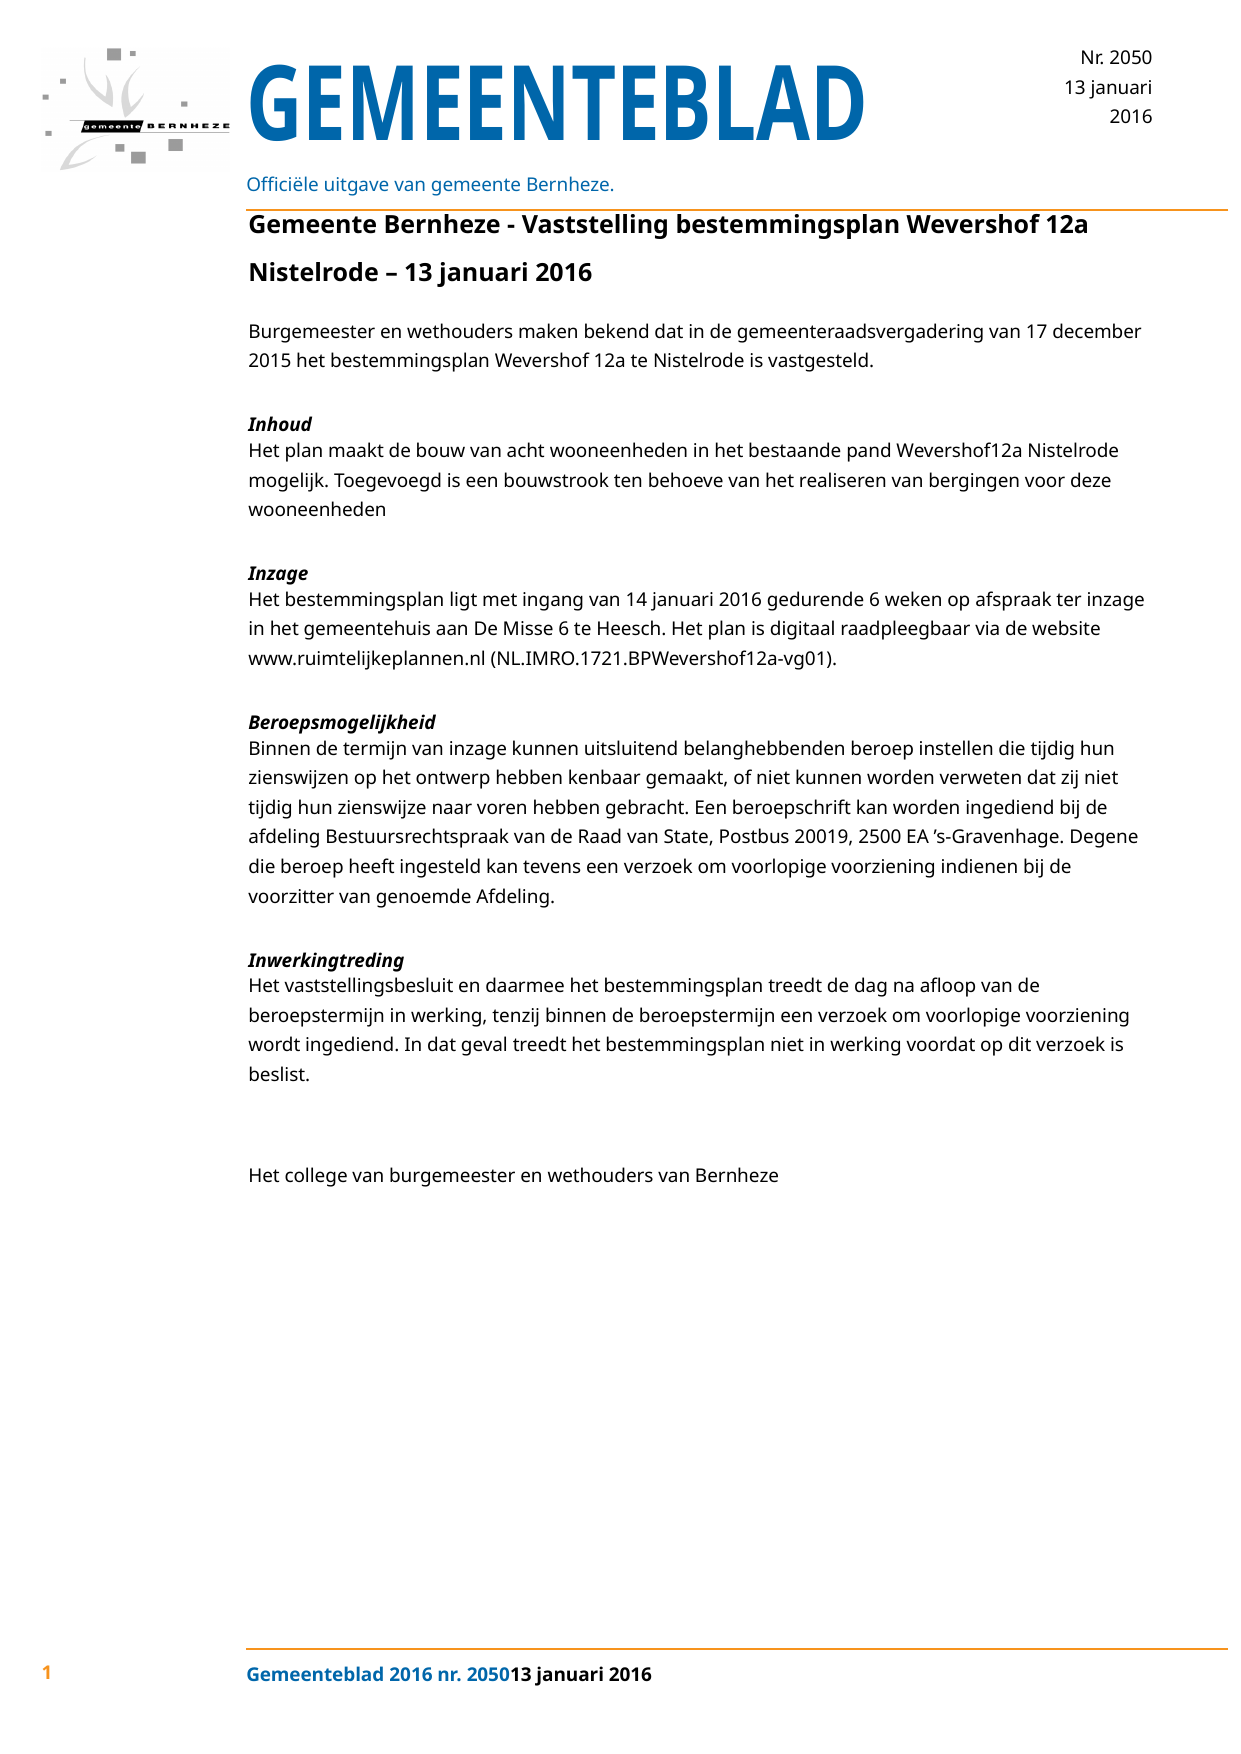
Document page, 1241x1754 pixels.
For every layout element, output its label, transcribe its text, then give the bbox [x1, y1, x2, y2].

text Beroepsmogelijkheid [248, 709, 1152, 735]
text Het college van burgemeester en wethouders van Bernheze [248, 1162, 1152, 1188]
picture [41, 47, 231, 172]
text Burgemeester en wethouders maken bekend dat in de gemeenteraadsvergadering van 17 december 2015 het bestemmingsplan Wevershof 12a te Nistelrode is vastgesteld. [248, 318, 1152, 373]
text Inwerkingtreding [248, 947, 1152, 972]
text Inhoud [248, 411, 1152, 437]
text Inzage [248, 560, 1152, 586]
text Het vaststellingsbesluit en daarmee het bestemmingsplan treedt de dag na afloop van de beroepstermijn in werking, tenzij binnen de beroepstermijn een verzoek om voorlopige voorziening wordt ingediend. In dat geval treedt het bestemmingsplan niet in werking voordat op dit verzoek is beslist. [248, 972, 1152, 1087]
text Binnen de termijn van inzage kunnen uitsluitend belanghebbenden beroep instellen die tijdig hun zienswijzen op het ontwerp hebben kenbaar gemaakt, of niet kunnen worden verweten dat zij niet tijdig hun zienswijze naar voren hebben gebracht. Een beroepschrift kan worden ingediend bij de afdeling Bestuursrechtspraak van de Raad van State, Postbus 20019, 2500 EA ’s-Gravenhage. Degene die beroep heeft ingesteld kan tevens een verzoek om voorlopige voorziening indienen bij de voorzitter van genoemde Afdeling. [248, 735, 1152, 908]
text Het plan maakt de bouw van acht wooneenheden in het bestaande pand Wevershof12a Nistelrode mogelijk. Toegevoegd is een bouwstrook ten behoeve van het realiseren van bergingen voor deze wooneenheden [248, 437, 1152, 522]
text Het bestemmingsplan ligt met ingang van 14 januari 2016 gedurende 6 weken op afspraak ter inzage in het gemeentehuis aan De Misse 6 te Heesch. Het plan is digitaal raadpleegbaar via de website www.ruimtelijkeplannen.nl (NL.IMRO.1721.BPWevershof12a-vg01). [248, 586, 1152, 671]
text Gemeente Bernheze - Vaststelling bestemmingsplan Wevershof 12a Nistelrode – 13 januari 2016 [248, 211, 1152, 288]
